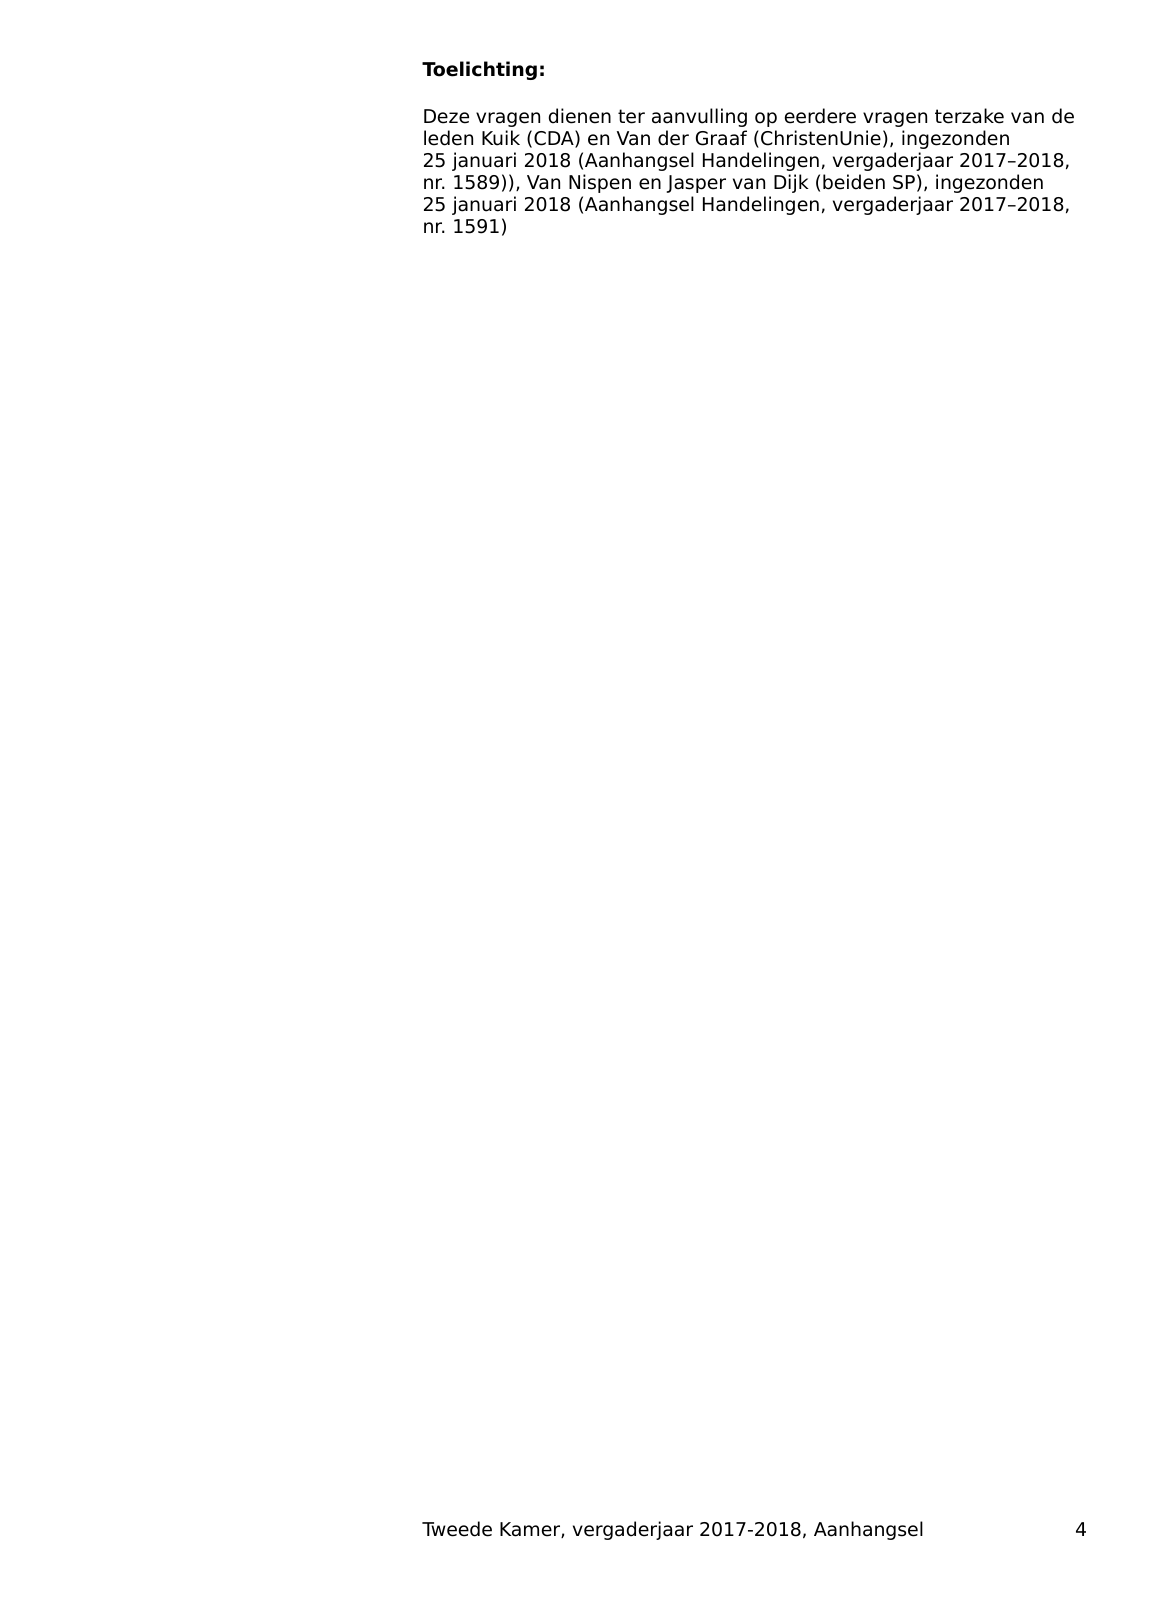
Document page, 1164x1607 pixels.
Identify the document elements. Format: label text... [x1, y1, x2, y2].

text Deze vragen dienen ter aanvulling op eerdere vragen terzake van de leden Kuik (CDA) en Van der Graaf (ChristenUnie), ingezonden 25 januari 2018 (Aanhangsel Handelingen, vergaderjaar 2017–2018, nr. 1589)), Van Nispen en Jasper van Dijk (beiden SP), ingezonden 25 januari 2018 (Aanhangsel Handelingen, vergaderjaar 2017–2018, nr. 1591) [422, 106, 1087, 238]
subtitle Toelichting: [422, 59, 1087, 81]
